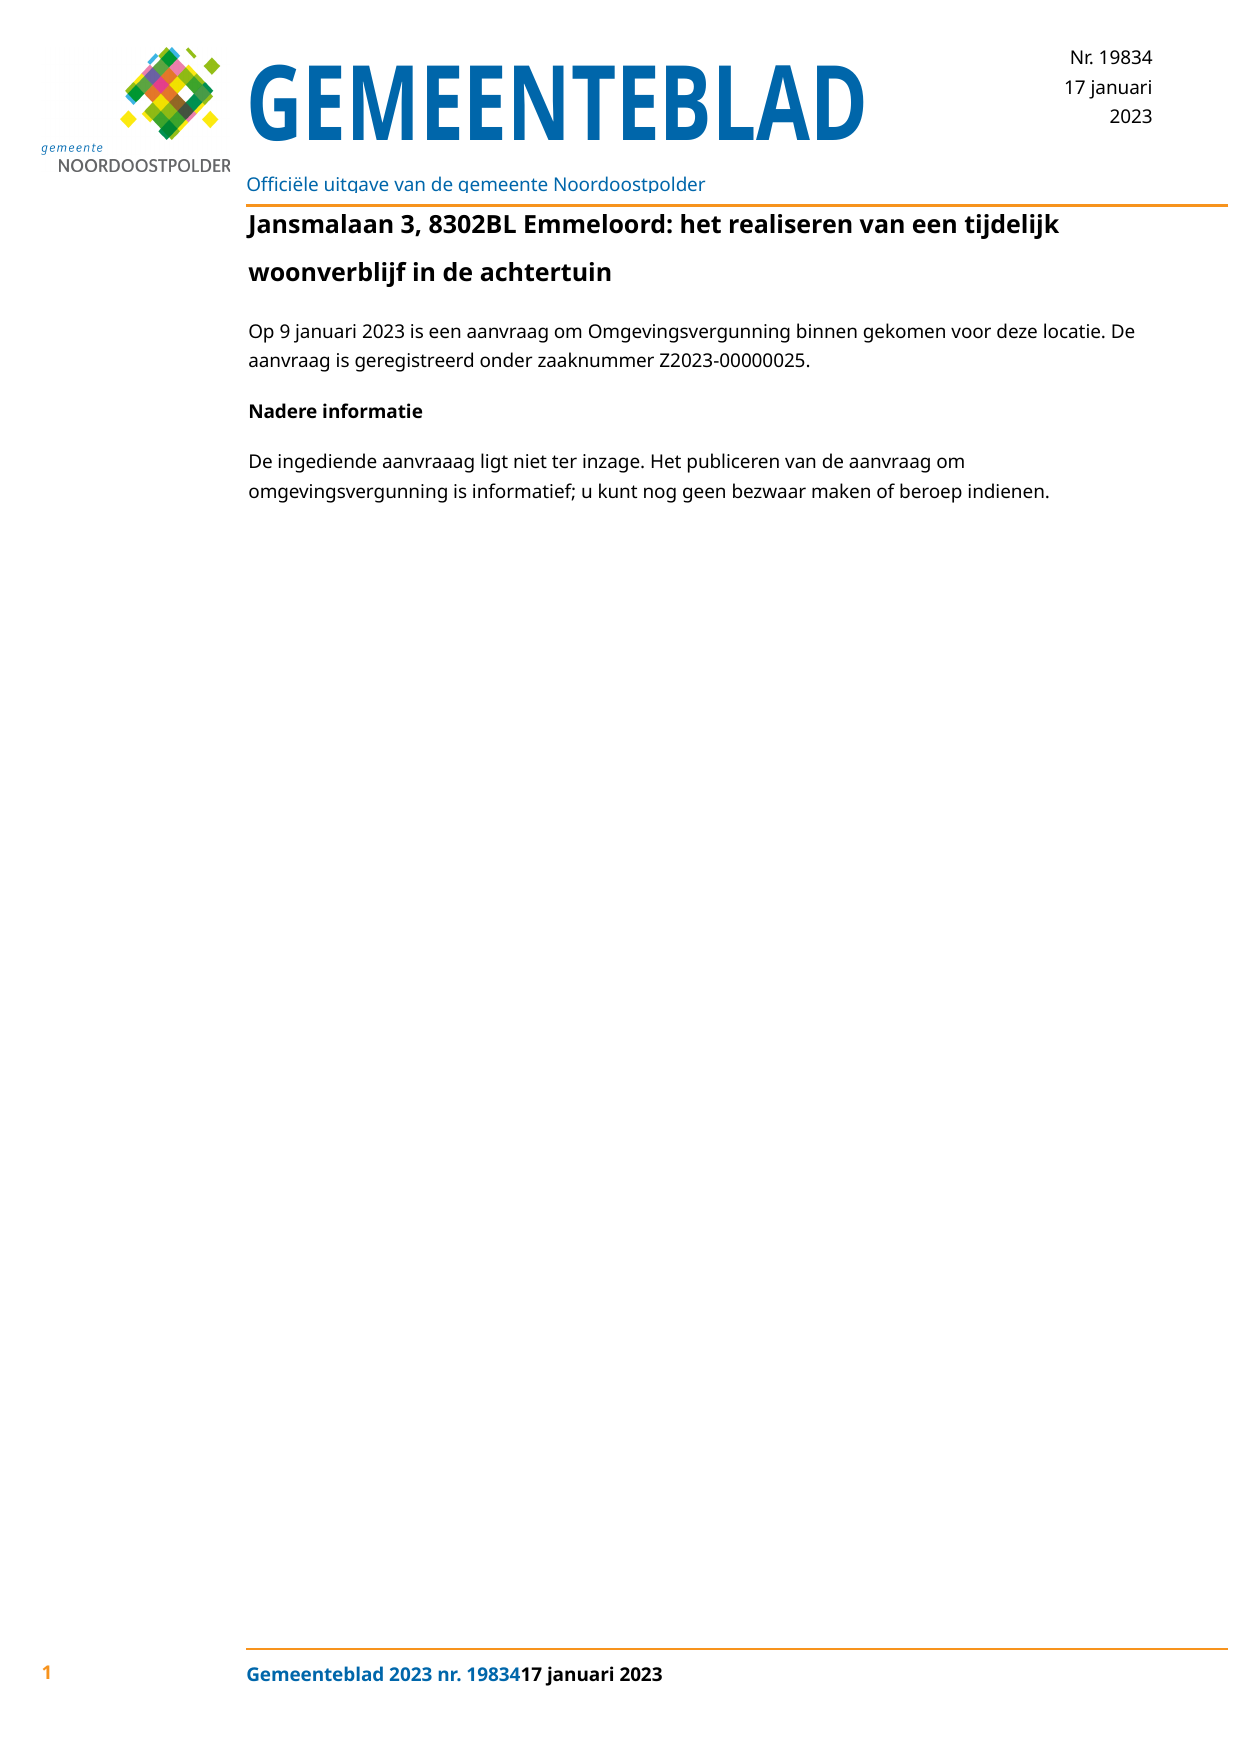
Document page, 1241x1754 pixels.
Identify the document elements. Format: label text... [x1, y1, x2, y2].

text Jansmalaan 3, 8302BL Emmeloord: het realiseren van een tijdelijk woonverblijf in de achtertuin [248, 207, 1152, 288]
text Nadere informatie [248, 398, 1152, 424]
text Op 9 januari 2023 is een aanvraag om Omgevingsvergunning binnen gekomen voor deze locatie. De aanvraag is geregistreerd onder zaaknummer Z2023-00000025. [248, 318, 1152, 373]
picture [41, 47, 231, 172]
text De ingediende aanvraaag ligt niet ter inzage. Het publiceren van de aanvraag om omgevingsvergunning is informatief; u kunt nog geen bezwaar maken of beroep indienen. [248, 448, 1152, 504]
